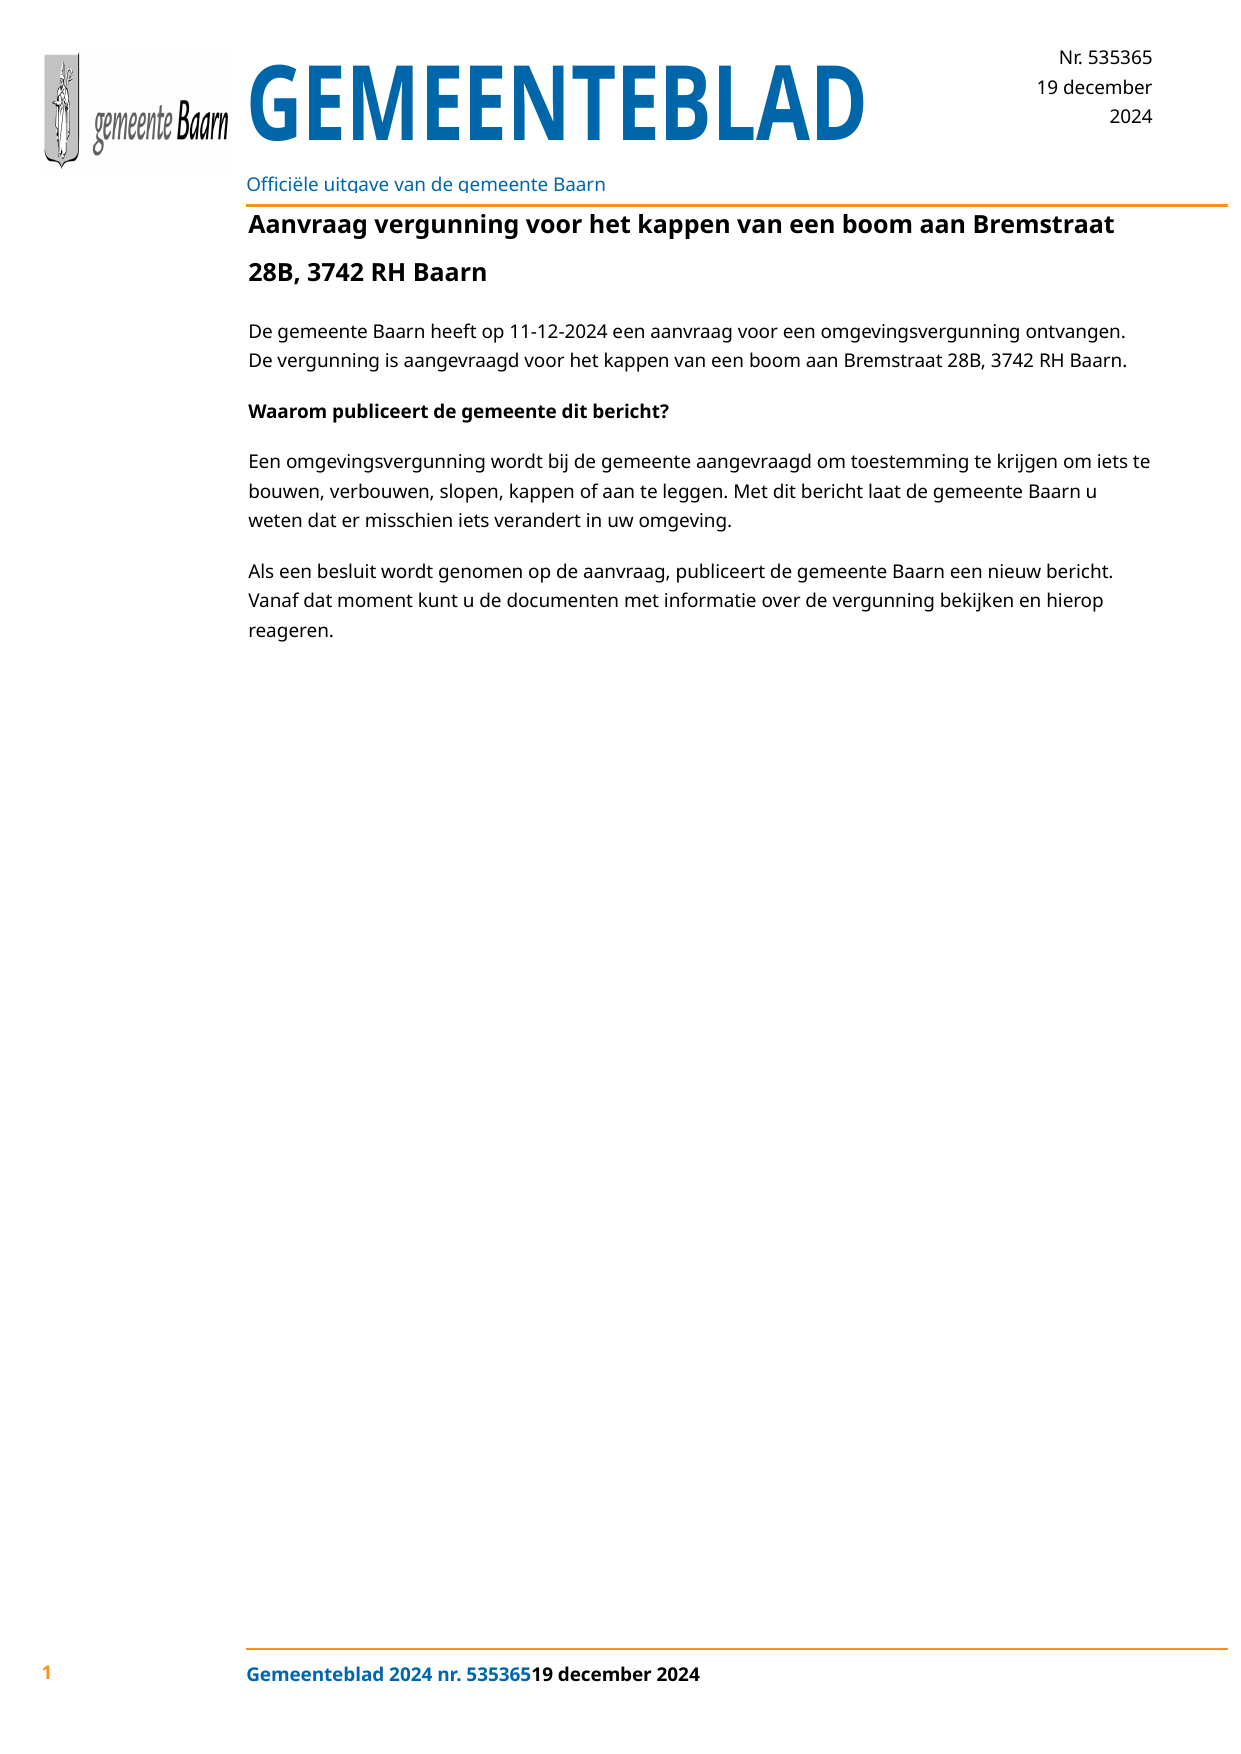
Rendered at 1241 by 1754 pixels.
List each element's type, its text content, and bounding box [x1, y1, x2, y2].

text Een omgevingsvergunning wordt bij de gemeente aangevraagd om toestemming te krijgen om iets te bouwen, verbouwen, slopen, kappen of aan te leggen. Met dit bericht laat de gemeente Baarn u weten dat er misschien iets verandert in uw omgeving. [248, 448, 1152, 533]
picture [41, 47, 231, 172]
text Aanvraag vergunning voor het kappen van een boom aan Bremstraat 28B, 3742 RH Baarn [248, 207, 1152, 288]
text Als een besluit wordt genomen op de aanvraag, publiceert de gemeente Baarn een nieuw bericht. Vanaf dat moment kunt u de documenten met informatie over de vergunning bekijken en hierop reageren. [248, 558, 1152, 643]
text Waarom publiceert de gemeente dit bericht? [248, 398, 1152, 424]
text De gemeente Baarn heeft op 11-12-2024 een aanvraag voor een omgevingsvergunning ontvangen. De vergunning is aangevraagd voor het kappen van een boom aan Bremstraat 28B, 3742 RH Baarn. [248, 318, 1152, 373]
